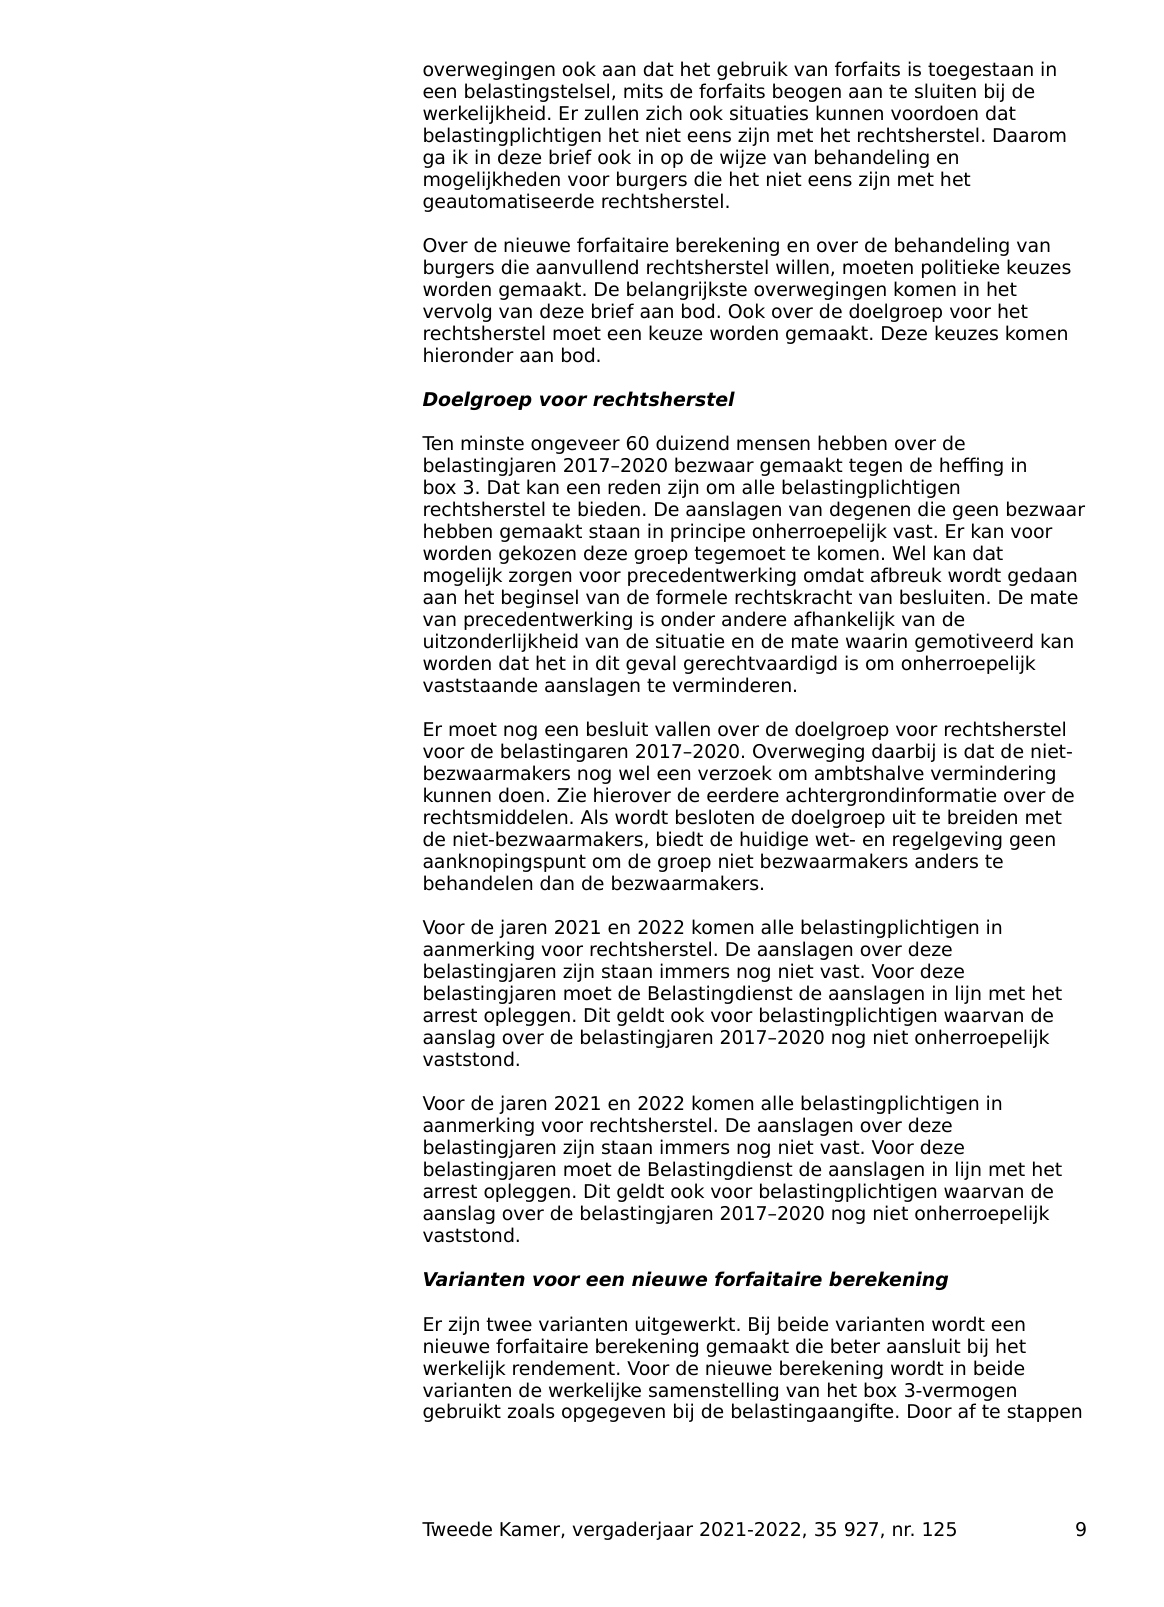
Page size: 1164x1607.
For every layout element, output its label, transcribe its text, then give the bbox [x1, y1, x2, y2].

text overwegingen ook aan dat het gebruik van forfaits is toegestaan in een belastingstelsel, mits de forfaits beogen aan te sluiten bij de werkelijkheid. Er zullen zich ook situaties kunnen voordoen dat belastingplichtigen het niet eens zijn met het rechtsherstel. Daarom ga ik in deze brief ook in op de wijze van behandeling en mogelijkheden voor burgers die het niet eens zijn met het geautomatiseerde rechtsherstel. [422, 59, 1087, 213]
text Ten minste ongeveer 60 duizend mensen hebben over de belastingjaren 2017–2020 bezwaar gemaakt tegen de heffing in box 3. Dat kan een reden zijn om alle belastingplichtigen rechtsherstel te bieden. De aanslagen van degenen die geen bezwaar hebben gemaakt staan in principe onherroepelijk vast. Er kan voor worden gekozen deze groep tegemoet te komen. Wel kan dat mogelijk zorgen voor precedentwerking omdat afbreuk wordt gedaan aan het beginsel van de formele rechtskracht van besluiten. De mate van precedentwerking is onder andere afhankelijk van de uitzonderlijkheid van de situatie en de mate waarin gemotiveerd kan worden dat het in dit geval gerechtvaardigd is om onherroepelijk vaststaande aanslagen te verminderen. [422, 433, 1087, 697]
text Over de nieuwe forfaitaire berekening en over de behandeling van burgers die aanvullend rechtsherstel willen, moeten politieke keuzes worden gemaakt. De belangrijkste overwegingen komen in het vervolg van deze brief aan bod. Ook over de doelgroep voor het rechtsherstel moet een keuze worden gemaakt. Deze keuzes komen hieronder aan bod. [422, 235, 1087, 367]
subtitle Varianten voor een nieuwe forfaitaire berekening [422, 1269, 1087, 1291]
text Voor de jaren 2021 en 2022 komen alle belastingplichtigen in aanmerking voor rechtsherstel. De aanslagen over deze belastingjaren zijn staan immers nog niet vast. Voor deze belastingjaren moet de Belastingdienst de aanslagen in lijn met het arrest opleggen. Dit geldt ook voor belastingplichtigen waarvan de aanslag over de belastingjaren 2017–2020 nog niet onherroepelijk vaststond. [422, 917, 1087, 1071]
text Er zijn twee varianten uitgewerkt. Bij beide varianten wordt een nieuwe forfaitaire berekening gemaakt die beter aansluit bij het werkelijk rendement. Voor de nieuwe berekening wordt in beide varianten de werkelijke samenstelling van het box 3-vermogen gebruikt zoals opgegeven bij de belastingaangifte. Door af te stappen [422, 1313, 1087, 1423]
text Er moet nog een besluit vallen over de doelgroep voor rechtsherstel voor de belastingaren 2017–2020. Overweging daarbij is dat de niet-bezwaarmakers nog wel een verzoek om ambtshalve vermindering kunnen doen. Zie hierover de eerdere achtergrondinformatie over de rechtsmiddelen. Als wordt besloten de doelgroep uit te breiden met de niet-bezwaarmakers, biedt de huidige wet- en regelgeving geen aanknopingspunt om de groep niet bezwaarmakers anders te behandelen dan de bezwaarmakers. [422, 719, 1087, 895]
subtitle Doelgroep voor rechtsherstel [422, 389, 1087, 411]
text Voor de jaren 2021 en 2022 komen alle belastingplichtigen in aanmerking voor rechtsherstel. De aanslagen over deze belastingjaren zijn staan immers nog niet vast. Voor deze belastingjaren moet de Belastingdienst de aanslagen in lijn met het arrest opleggen. Dit geldt ook voor belastingplichtigen waarvan de aanslag over de belastingjaren 2017–2020 nog niet onherroepelijk vaststond. [422, 1093, 1087, 1247]
